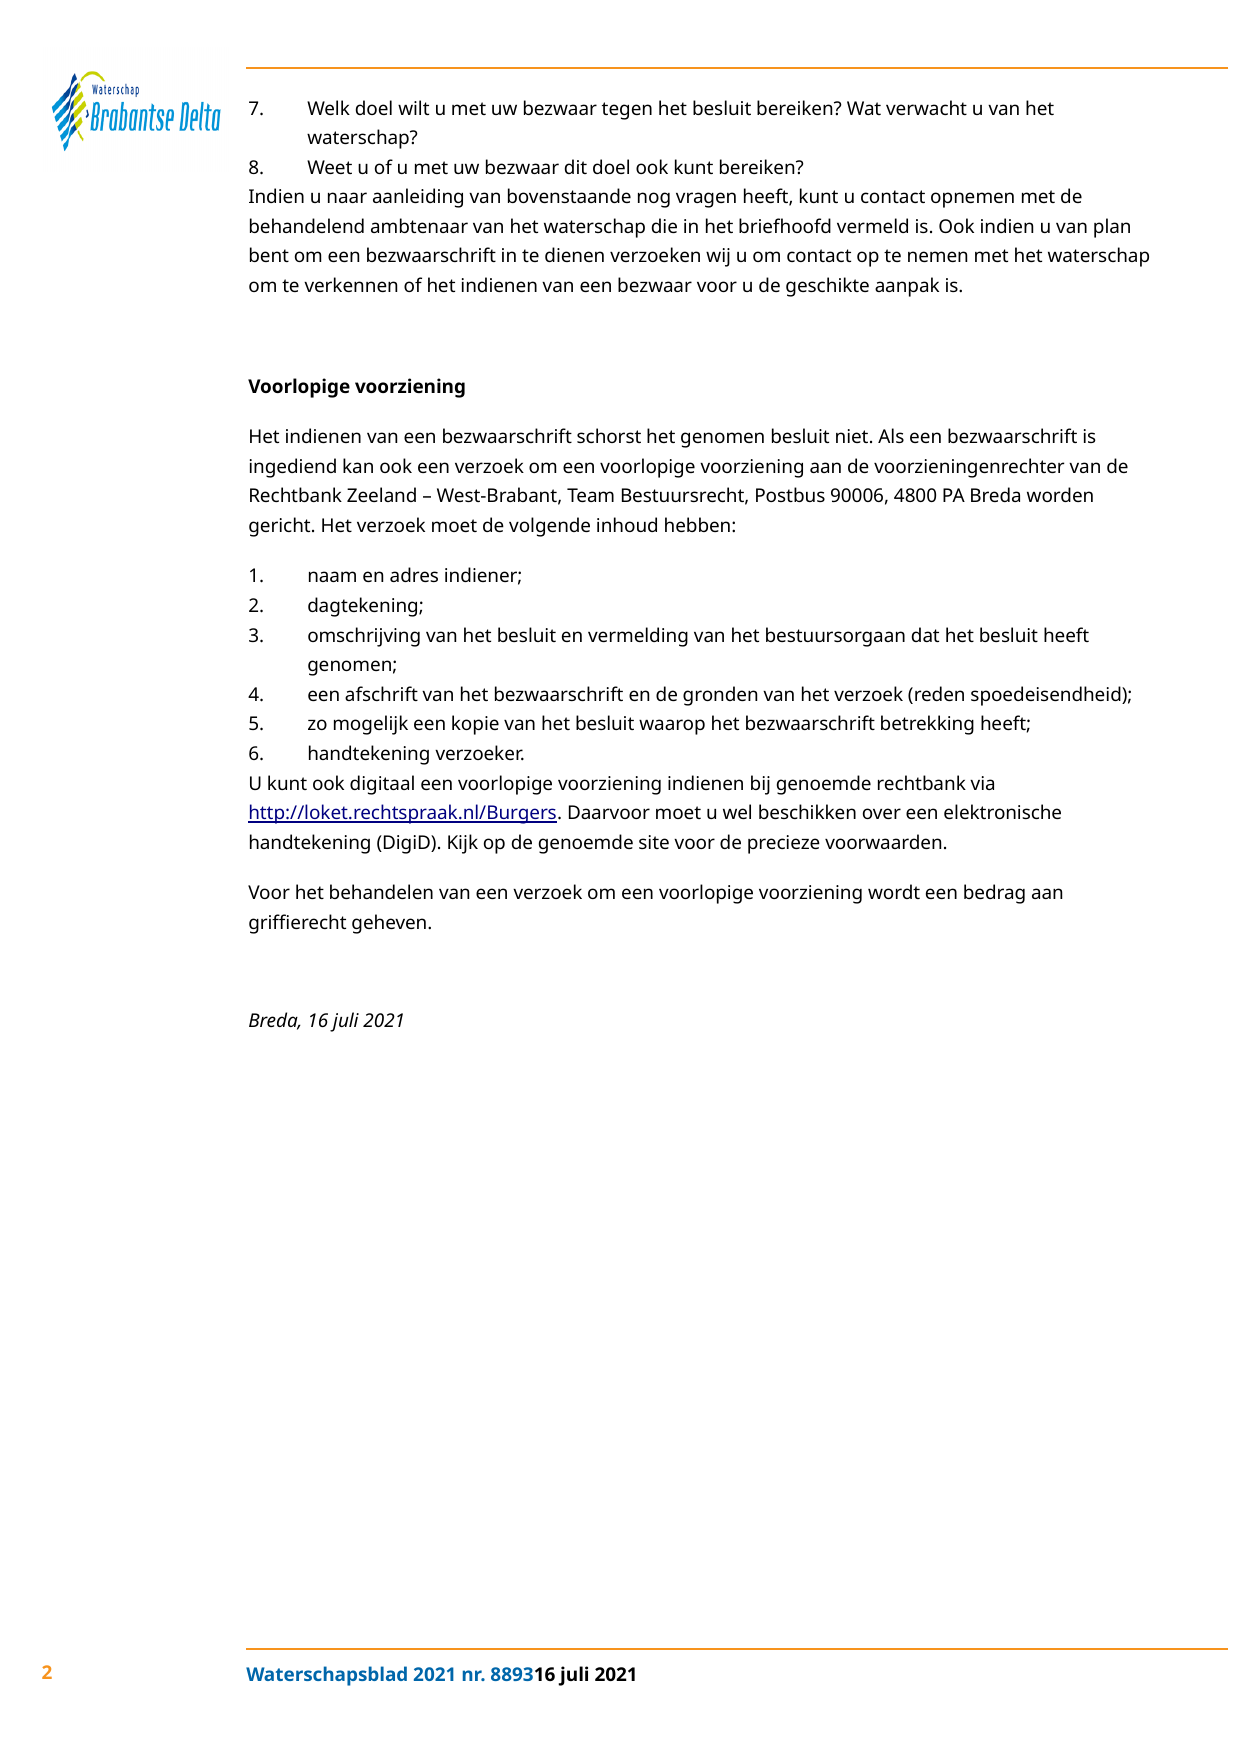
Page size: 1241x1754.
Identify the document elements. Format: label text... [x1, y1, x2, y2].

list omschrijving van het besluit en vermelding van het bestuursorgaan dat het besluit heeft genomen; [248, 622, 1152, 677]
text Voorlopige voorziening [248, 373, 1152, 399]
text Breda, 16 juli 2021 [248, 1007, 1152, 1033]
list handtekening verzoeker. [248, 740, 1152, 766]
list naam en adres indiener; [248, 563, 1152, 588]
text U kunt ook digitaal een voorlopige voorziening indienen bij genoemde rechtbank via http://loket.rechtspraak.nl/Burgers. Daarvoor moet u wel beschikken over een elektronische handtekening (DigiD). Kijk op de genoemde site voor de precieze voorwaarden. [248, 770, 1152, 855]
picture [41, 47, 231, 172]
text Voor het behandelen van een verzoek om een voorlopige voorziening wordt een bedrag aan griffierecht geheven. [248, 879, 1152, 935]
list dagtekening; [248, 592, 1152, 618]
text Indien u naar aanleiding van bovenstaande nog vragen heeft, kunt u contact opnemen met de behandelend ambtenaar van het waterschap die in het briefhoofd vermeld is. Ook indien u van plan bent om een bezwaarschrift in te dienen verzoeken wij u om contact op te nemen met het waterschap om te verkennen of het indienen van een bezwaar voor u de geschikte aanpak is. [248, 183, 1152, 298]
list zo mogelijk een kopie van het besluit waarop het bezwaarschrift betrekking heeft; [248, 711, 1152, 736]
list een afschrift van het bezwaarschrift en de gronden van het verzoek (reden spoedeisendheid); [248, 681, 1152, 707]
list Welk doel wilt u met uw bezwaar tegen het besluit bereiken? Wat verwacht u van het waterschap? [248, 95, 1152, 150]
text Het indienen van een bezwaarschrift schorst het genomen besluit niet. Als een bezwaarschrift is ingediend kan ook een verzoek om een voorlopige voorziening aan de voorzieningenrechter van de Rechtbank Zeeland – West-Brabant, Team Bestuursrecht, Postbus 90006, 4800 PA Breda worden gericht. Het verzoek moet de volgende inhoud hebben: [248, 423, 1152, 538]
list Weet u of u met uw bezwaar dit doel ook kunt bereiken? [248, 154, 1152, 180]
